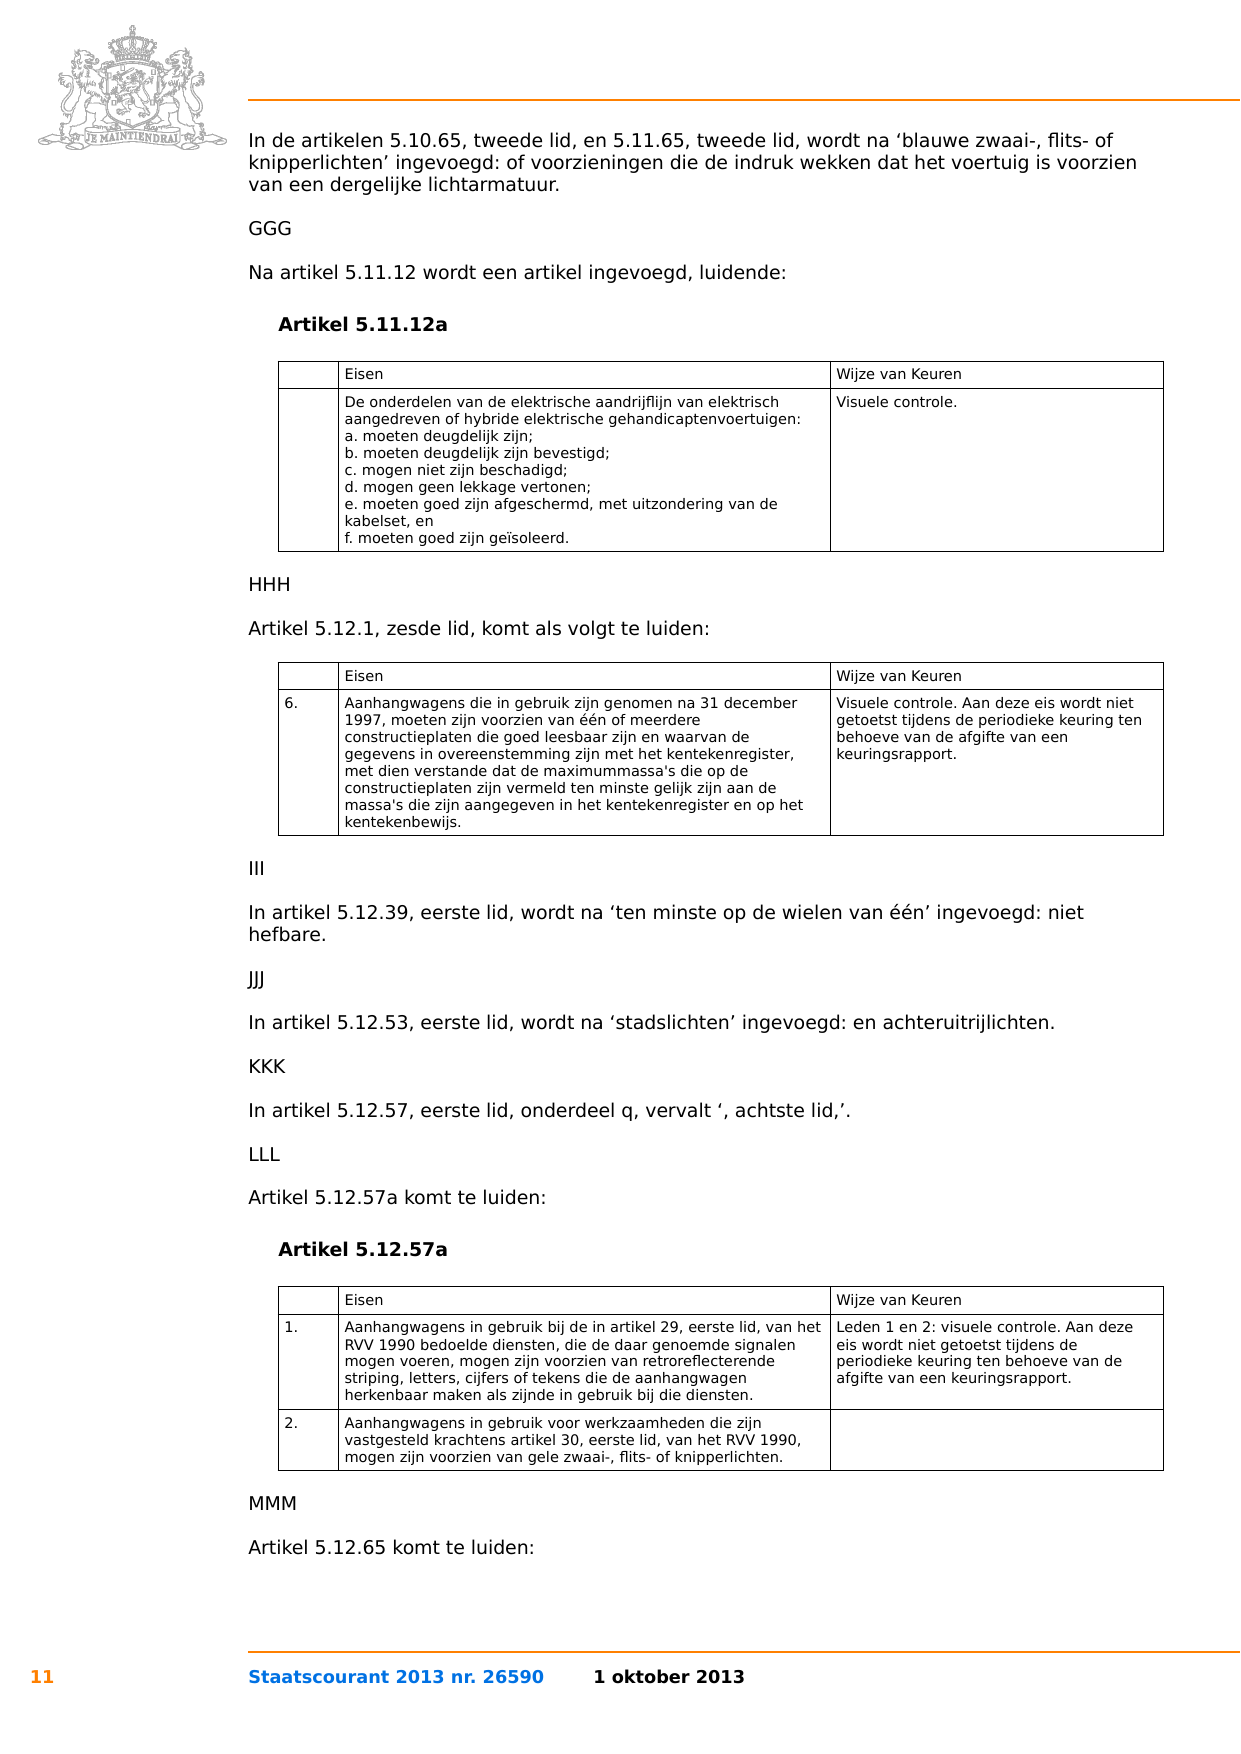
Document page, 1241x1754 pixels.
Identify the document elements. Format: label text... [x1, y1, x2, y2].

table_header Eisen [339, 362, 830, 388]
table_cell Aanhangwagens die in gebruik zijn genomen na 31 december 1997, moeten zijn voorzien van één of meerdere constructieplaten die goed leesbaar zijn en waarvan de gegevens in overeenstemming zijn met het kentekenregister, met dien verstande dat de maximummassa's die op de constructieplaten zijn vermeld ten minste gelijk zijn aan de massa's die zijn aangegeven in het kentekenregister en op het kentekenbewijs. [339, 690, 830, 835]
table_cell Visuele controle. [831, 389, 1163, 551]
text MMM [248, 1493, 1163, 1515]
text LLL [248, 1143, 1163, 1165]
table_header Wijze van Keuren [831, 1287, 1163, 1314]
table_header Eisen [339, 663, 830, 689]
table_cell 1. [279, 1315, 338, 1409]
table_cell Visuele controle. Aan deze eis wordt niet getoetst tijdens de periodieke keuring ten behoeve van de afgifte van een keuringsrapport. [831, 690, 1163, 835]
subtitle Artikel 5.11.12a [278, 313, 1163, 336]
text KKK [248, 1056, 1163, 1078]
text Artikel 5.12.57a komt te luiden: [248, 1187, 1163, 1209]
table_cell [279, 389, 338, 551]
table_cell Aanhangwagens in gebruik bij de in artikel 29, eerste lid, van het RVV 1990 bedoelde diensten, die de daar genoemde signalen mogen voeren, mogen zijn voorzien van retroreflecterende striping, letters, cijfers of tekens die de aanhangwagen herkenbaar maken als zijnde in gebruik bij die diensten. [339, 1315, 830, 1409]
text JJJ [248, 968, 1163, 990]
text In artikel 5.12.57, eerste lid, onderdeel q, vervalt ‘, achtste lid,’. [248, 1099, 1163, 1122]
text GGG [248, 218, 1163, 240]
table_header Wijze van Keuren [831, 362, 1163, 388]
table_header [279, 663, 338, 689]
text HHH [248, 574, 1163, 596]
table_cell [831, 1410, 1163, 1470]
table_header Wijze van Keuren [831, 663, 1163, 689]
table_header [279, 362, 338, 388]
text III [248, 858, 1163, 880]
table_cell Aanhangwagens in gebruik voor werkzaamheden die zijn vastgesteld krachtens artikel 30, eerste lid, van het RVV 1990, mogen zijn voorzien van gele zwaai-, flits- of knipperlichten. [339, 1410, 830, 1470]
picture [38, 25, 227, 150]
table_header Eisen [339, 1287, 830, 1314]
table_cell De onderdelen van de elektrische aandrijflijn van elektrisch aangedreven of hybride elektrische gehandicaptenvoertuigen: a. moeten deugdelijk zijn; b. moeten deugdelijk zijn bevestigd; c. mogen niet zijn beschadigd; d. mogen geen lekkage vertonen; e. moeten goed zijn afgeschermd, met uitzondering van de kabelset, en f. moeten goed zijn geïsoleerd. [339, 389, 830, 551]
text Artikel 5.12.65 komt te luiden: [248, 1537, 1163, 1559]
text In de artikelen 5.10.65, tweede lid, en 5.11.65, tweede lid, wordt na ‘blauwe zwaai-, flits- of knipperlichten’ ingevoegd: of voorzieningen die de indruk wekken dat het voertuig is voorzien van een dergelijke lichtarmatuur. [248, 130, 1163, 196]
text Na artikel 5.11.12 wordt een artikel ingevoegd, luidende: [248, 262, 1163, 283]
table_cell Leden 1 en 2: visuele controle. Aan deze eis wordt niet getoetst tijdens de periodieke keuring ten behoeve van de afgifte van een keuringsrapport. [831, 1315, 1163, 1409]
text Artikel 5.12.1, zesde lid, komt als volgt te luiden: [248, 618, 1163, 640]
table_header [279, 1287, 338, 1314]
text In artikel 5.12.39, eerste lid, wordt na ‘ten minste op de wielen van één’ ingevoegd: niet hefbare. [248, 902, 1163, 946]
table_cell 2. [279, 1410, 338, 1470]
table_cell 6. [279, 690, 338, 835]
text In artikel 5.12.53, eerste lid, wordt na ‘stadslichten’ ingevoegd: en achteruitrijlichten. [248, 1012, 1163, 1034]
subtitle Artikel 5.12.57a [278, 1239, 1163, 1261]
